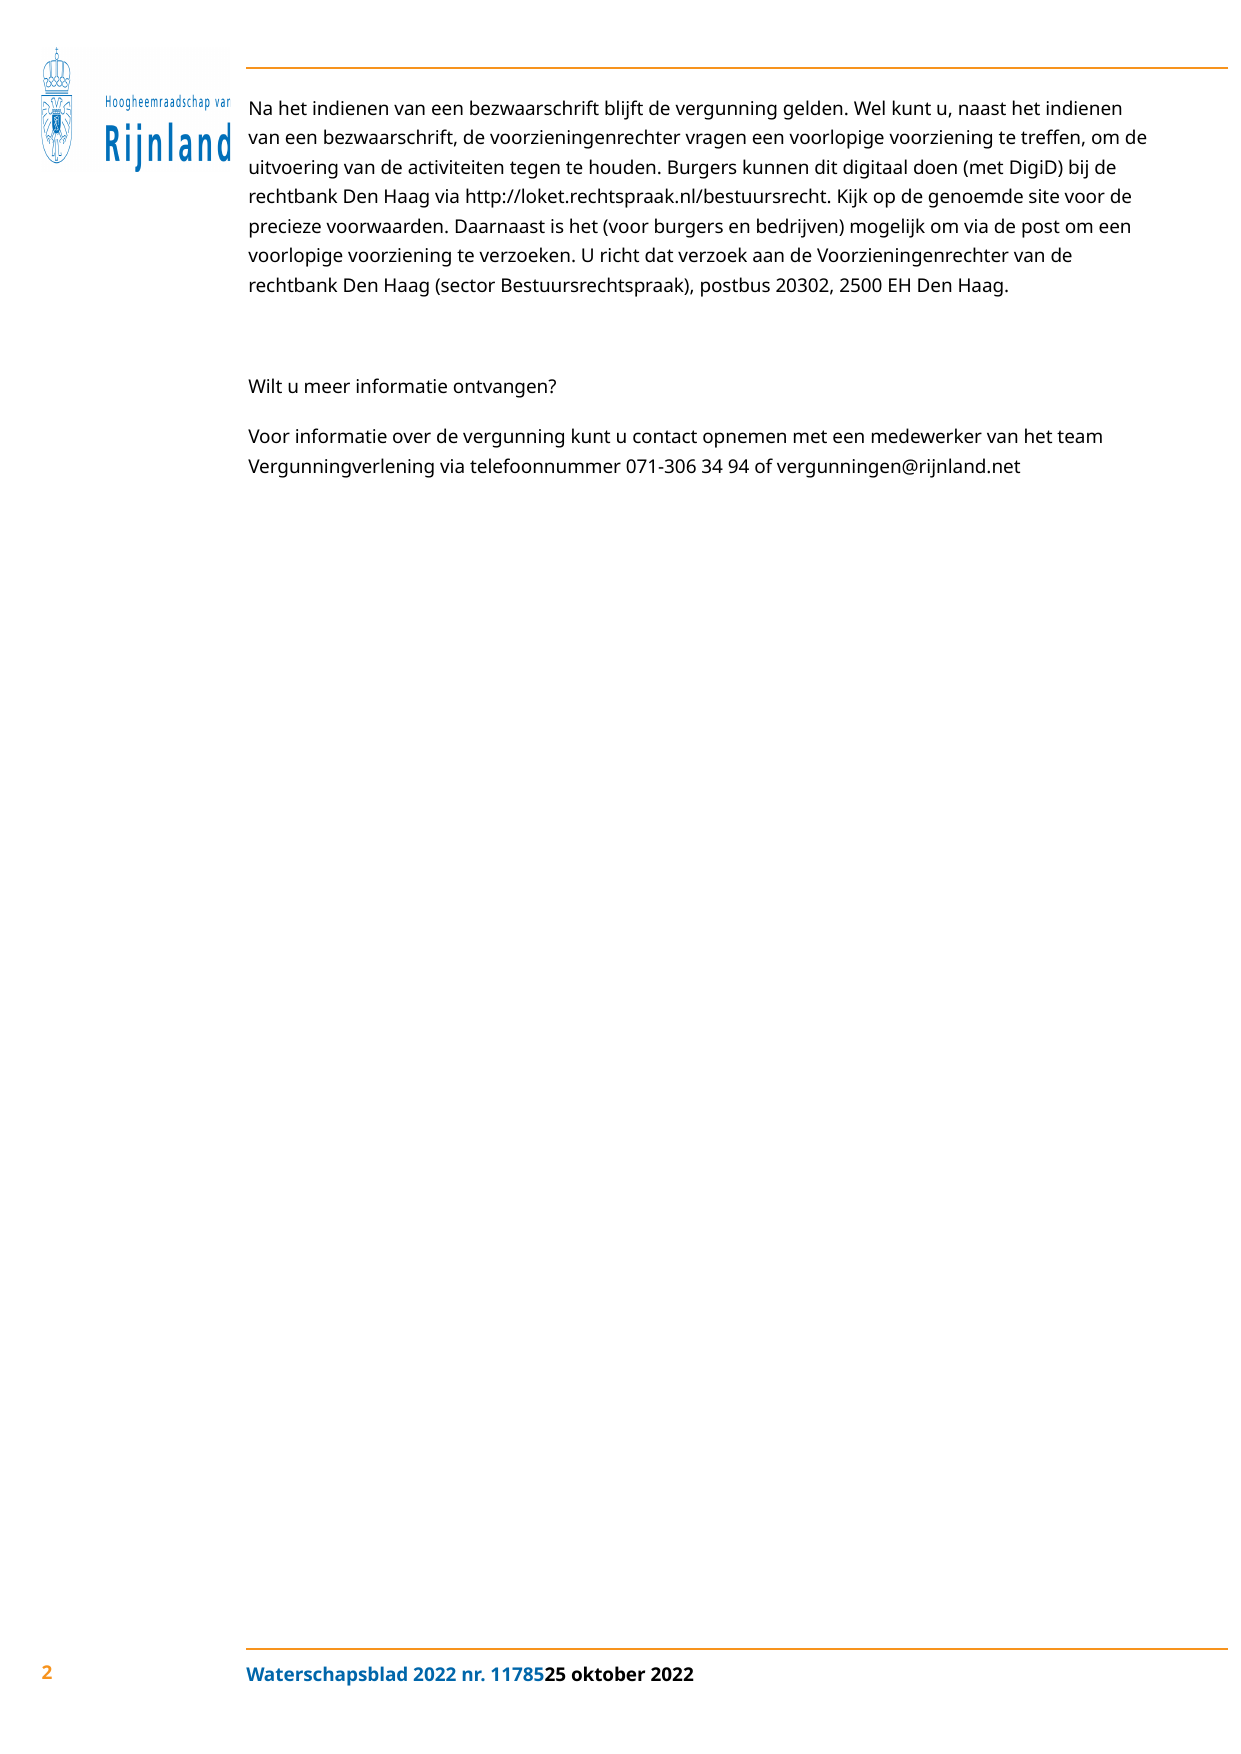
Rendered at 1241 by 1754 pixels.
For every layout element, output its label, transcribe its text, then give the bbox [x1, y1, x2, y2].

text Na het indienen van een bezwaarschrift blijft de vergunning gelden. Wel kunt u, naast het indienen van een bezwaarschrift, de voorzieningenrechter vragen een voorlopige voorziening te treffen, om de uitvoering van de activiteiten tegen te houden. Burgers kunnen dit digitaal doen (met DigiD) bij de rechtbank Den Haag via http://loket.rechtspraak.nl/bestuursrecht. Kijk op de genoemde site voor de precieze voorwaarden. Daarnaast is het (voor burgers en bedrijven) mogelijk om via de post om een voorlopige voorziening te verzoeken. U richt dat verzoek aan de Voorzieningenrechter van de rechtbank Den Haag (sector Bestuursrechtspraak), postbus 20302, 2500 EH Den Haag. [248, 95, 1152, 298]
picture [41, 47, 231, 172]
text Wilt u meer informatie ontvangen? [248, 373, 1152, 399]
text Voor informatie over de vergunning kunt u contact opnemen met een medewerker van het team Vergunningverlening via telefoonnummer 071-306 34 94 of vergunningen@rijnland.net [248, 423, 1152, 479]
